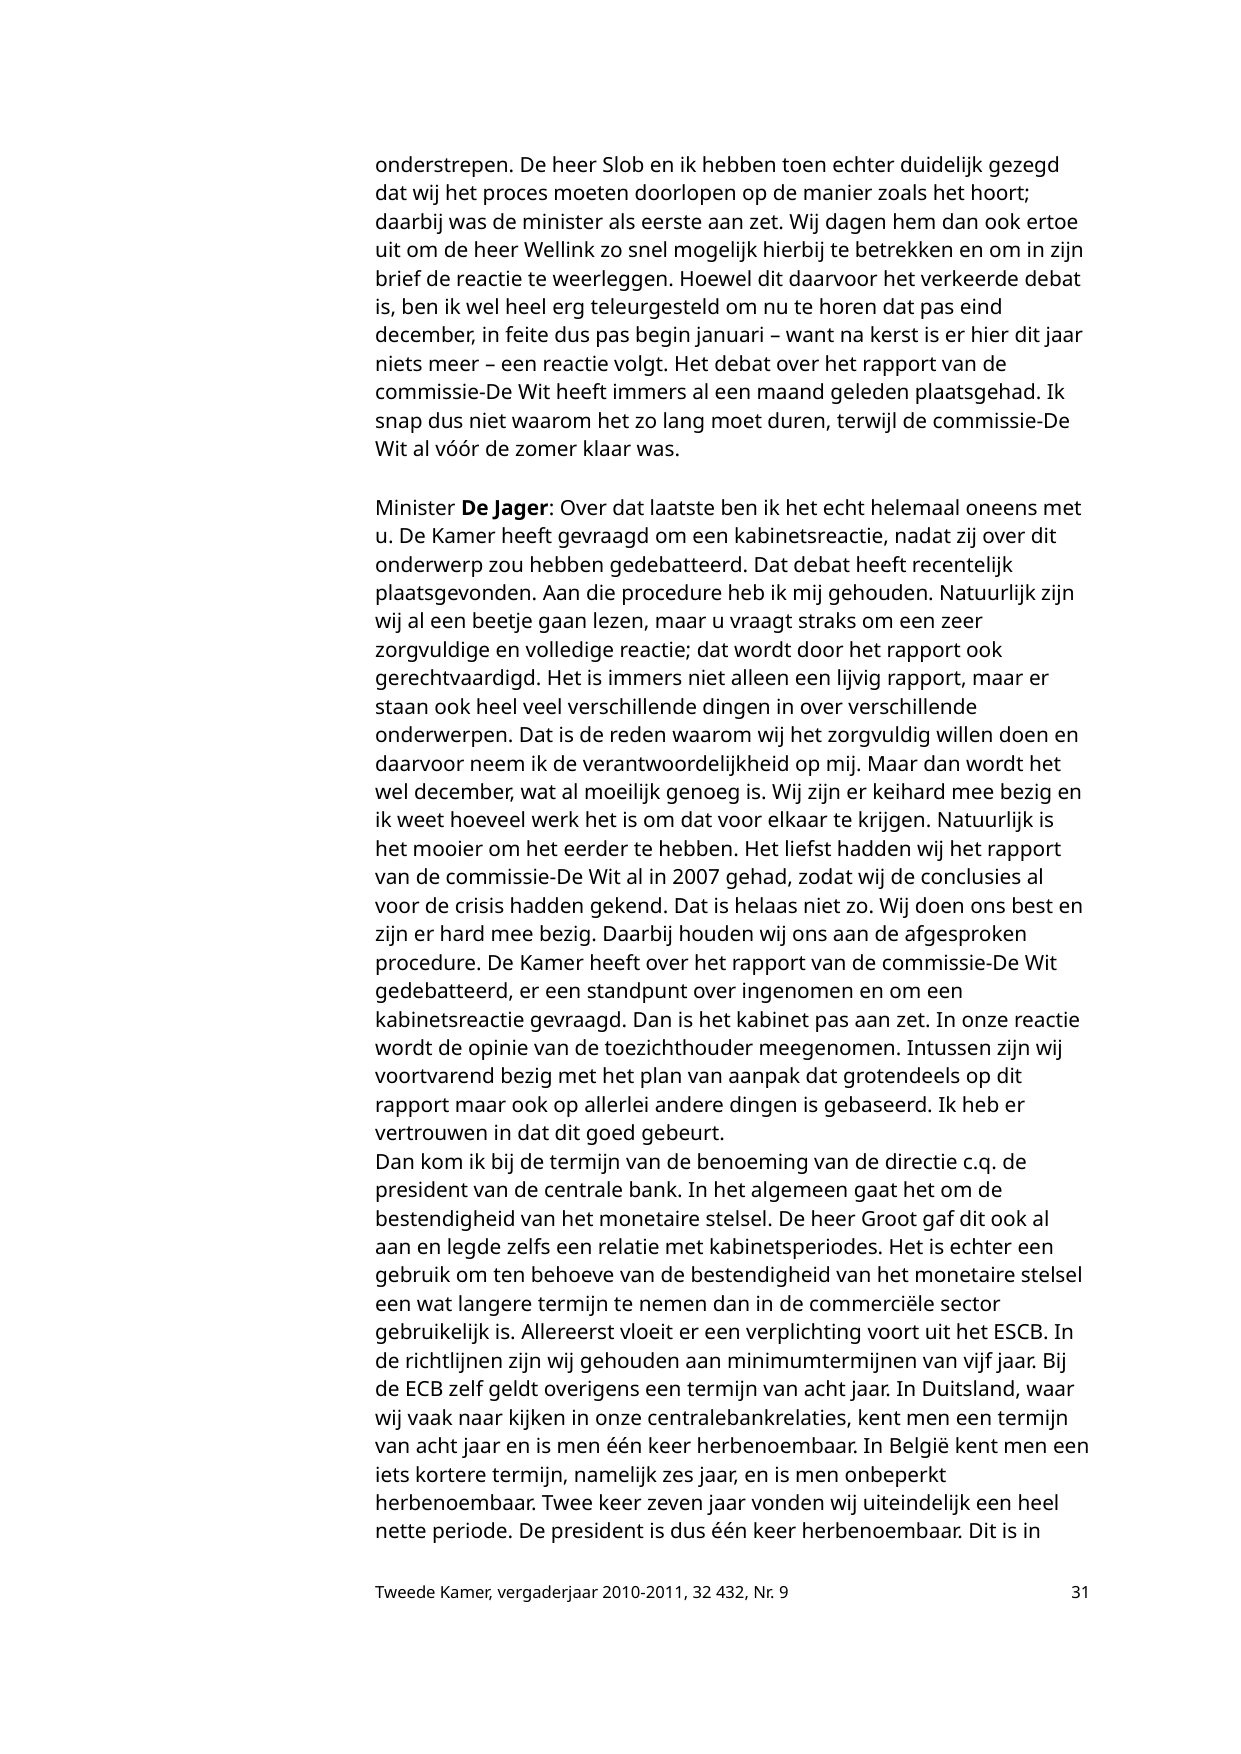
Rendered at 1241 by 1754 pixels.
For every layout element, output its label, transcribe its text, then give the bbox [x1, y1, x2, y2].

text Minister De Jager: Over dat laatste ben ik het echt helemaal oneens met u. De Kamer heeft gevraagd om een kabinetsreactie, nadat zij over dit onderwerp zou hebben gedebatteerd. Dat debat heeft recentelijk plaatsgevonden. Aan die procedure heb ik mij gehouden. Natuurlijk zijn wij al een beetje gaan lezen, maar u vraagt straks om een zeer zorgvuldige en volledige reactie; dat wordt door het rapport ook gerechtvaardigd. Het is immers niet alleen een lijvig rapport, maar er staan ook heel veel verschillende dingen in over verschillende onderwerpen. Dat is de reden waarom wij het zorgvuldig willen doen en daarvoor neem ik de verantwoordelijkheid op mij. Maar dan wordt het wel december, wat al moeilijk genoeg is. Wij zijn er keihard mee bezig en ik weet hoeveel werk het is om dat voor elkaar te krijgen. Natuurlijk is het mooier om het eerder te hebben. Het liefst hadden wij het rapport van de commissie-De Wit al in 2007 gehad, zodat wij de conclusies al voor de crisis hadden gekend. Dat is helaas niet zo. Wij doen ons best en zijn er hard mee bezig. Daarbij houden wij ons aan de afgesproken procedure. De Kamer heeft over het rapport van de commissie-De Wit gedebatteerd, er een standpunt over ingenomen en om een kabinetsreactie gevraagd. Dan is het kabinet pas aan zet. In onze reactie wordt de opinie van de toezichthouder meegenomen. Intussen zijn wij voortvarend bezig met het plan van aanpak dat grotendeels op dit rapport maar ook op allerlei andere dingen is gebaseerd. Ik heb er vertrouwen in dat dit goed gebeurt. [375, 493, 1090, 1147]
text onderstrepen. De heer Slob en ik hebben toen echter duidelijk gezegd dat wij het proces moeten doorlopen op de manier zoals het hoort; daarbij was de minister als eerste aan zet. Wij dagen hem dan ook ertoe uit om de heer Wellink zo snel mogelijk hierbij te betrekken en om in zijn brief de reactie te weerleggen. Hoewel dit daarvoor het verkeerde debat is, ben ik wel heel erg teleurgesteld om nu te horen dat pas eind december, in feite dus pas begin januari – want na kerst is er hier dit jaar niets meer – een reactie volgt. Het debat over het rapport van de commissie-De Wit heeft immers al een maand geleden plaatsgehad. Ik snap dus niet waarom het zo lang moet duren, terwijl de commissie-De Wit al vóór de zomer klaar was. [375, 150, 1090, 463]
text Dan kom ik bij de termijn van de benoeming van de directie c.q. de president van de centrale bank. In het algemeen gaat het om de bestendigheid van het monetaire stelsel. De heer Groot gaf dit ook al aan en legde zelfs een relatie met kabinetsperiodes. Het is echter een gebruik om ten behoeve van de bestendigheid van het monetaire stelsel een wat langere termijn te nemen dan in de commerciële sector gebruikelijk is. Allereerst vloeit er een verplichting voort uit het ESCB. In de richtlijnen zijn wij gehouden aan minimumtermijnen van vijf jaar. Bij de ECB zelf geldt overigens een termijn van acht jaar. In Duitsland, waar wij vaak naar kijken in onze centralebankrelaties, kent men een termijn van acht jaar en is men één keer herbenoembaar. In België kent men een iets kortere termijn, namelijk zes jaar, en is men onbeperkt herbenoembaar. Twee keer zeven jaar vonden wij uiteindelijk een heel nette periode. De president is dus één keer herbenoembaar. Dit is in [375, 1147, 1090, 1545]
